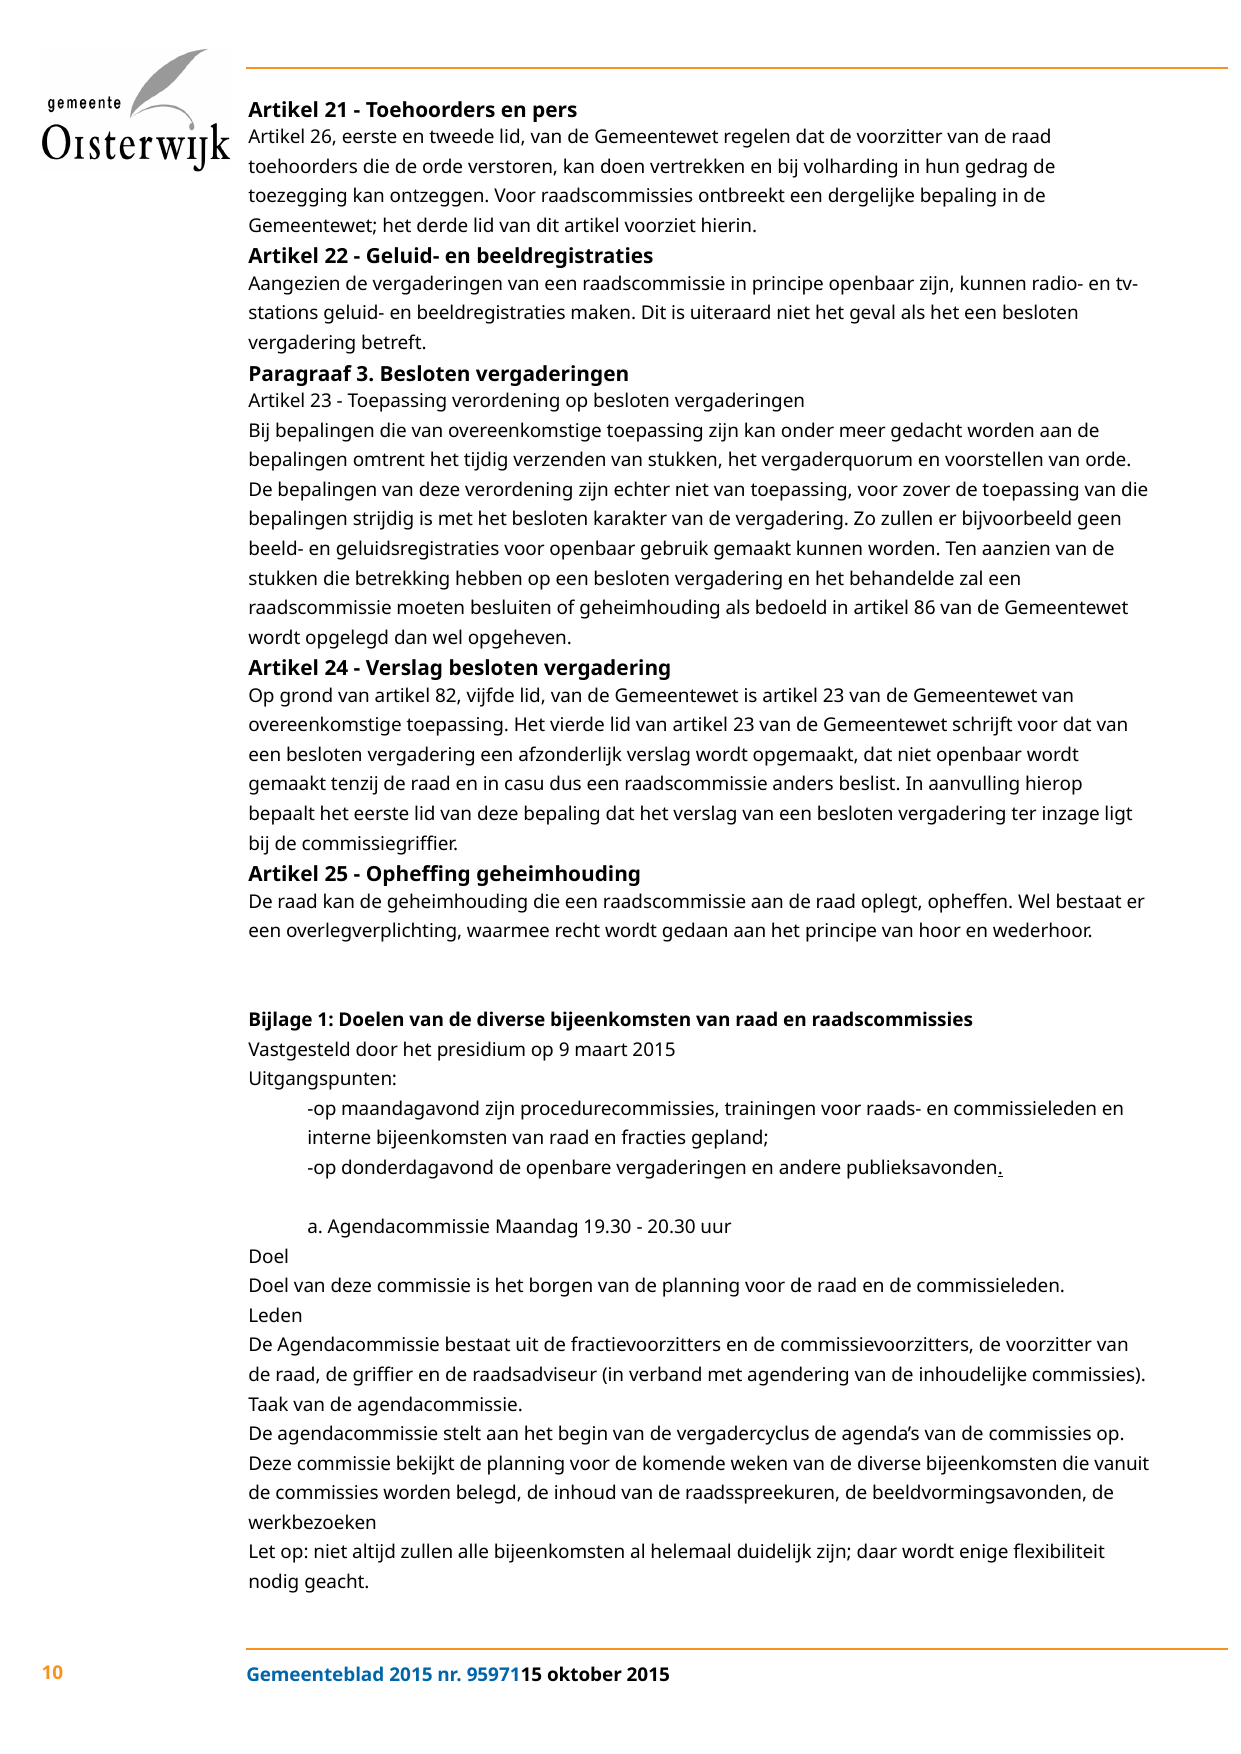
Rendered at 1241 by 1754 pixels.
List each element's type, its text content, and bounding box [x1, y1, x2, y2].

text Taak van de agendacommissie. [248, 1391, 1152, 1416]
list -op maandagavond zijn procedurecommissies, trainingen voor raads- en commissieleden en interne bijeenkomsten van raad en fracties gepland; [248, 1095, 1152, 1150]
picture [41, 47, 231, 172]
text Artikel 25 - Opheffing geheimhouding [248, 859, 1152, 888]
text Artikel 24 - Verslag besloten vergadering [248, 653, 1152, 682]
text Let op: niet altijd zullen alle bijeenkomsten al helemaal duidelijk zijn; daar wordt enige flexibiliteit nodig geacht. [248, 1539, 1152, 1594]
text Artikel 26, eerste en tweede lid, van de Gemeentewet regelen dat de voorzitter van de raad toehoorders die de orde verstoren, kan doen vertrekken en bij volharding in hun gedrag de toezegging kan ontzeggen. Voor raadscommissies ontbreekt een dergelijke bepaling in de Gemeentewet; het derde lid van dit artikel voorziet hierin. [248, 123, 1152, 238]
text Bij bepalingen die van overeenkomstige toepassing zijn kan onder meer gedacht worden aan de bepalingen omtrent het tijdig verzenden van stukken, het vergaderquorum en voorstellen van orde. De bepalingen van deze verordening zijn echter niet van toepassing, voor zover de toepassing van die bepalingen strijdig is met het besloten karakter van de vergadering. Zo zullen er bijvoorbeeld geen beeld- en geluidsregistraties voor openbaar gebruik gemaakt kunnen worden. Ten aanzien van de stukken die betrekking hebben op een besloten vergadering en het behandelde zal een raadscommissie moeten besluiten of geheimhouding als bedoeld in artikel 86 van de Gemeentewet wordt opgelegd dan wel opgeheven. [248, 417, 1152, 649]
text Paragraaf 3. Besloten vergaderingen [248, 359, 1152, 387]
text Vastgesteld door het presidium op 9 maart 2015 [248, 1036, 1152, 1061]
text Doel [248, 1243, 1152, 1268]
list a. Agendacommissie Maandag 19.30 - 20.30 uur [248, 1213, 1152, 1239]
text Doel van deze commissie is het borgen van de planning voor de raad en de commissieleden. [248, 1272, 1152, 1298]
text Uitgangspunten: [248, 1065, 1152, 1091]
text Artikel 23 - Toepassing verordening op besloten vergaderingen [248, 387, 1152, 413]
text Bijlage 1: Doelen van de diverse bijeenkomsten van raad en raadscommissies [248, 1006, 1152, 1032]
list -op donderdagavond de openbare vergaderingen en andere publieksavonden. [248, 1154, 1152, 1180]
text De Agendacommissie bestaat uit de fractievoorzitters en de commissievoorzitters, de voorzitter van de raad, de griffier en de raadsadviseur (in verband met agendering van de inhoudelijke commissies). [248, 1332, 1152, 1387]
text Artikel 21 - Toehoorders en pers [248, 95, 1152, 123]
text De agendacommissie stelt aan het begin van de vergadercyclus de agenda’s van de commissies op. Deze commissie bekijkt de planning voor de komende weken van de diverse bijeenkomsten die vanuit de commissies worden belegd, de inhoud van de raadsspreekuren, de beeldvormingsavonden, de werkbezoeken [248, 1420, 1152, 1535]
text De raad kan de geheimhouding die een raadscommissie aan de raad oplegt, opheffen. Wel bestaat er een overlegverplichting, waarmee recht wordt gedaan aan het principe van hoor en wederhoor. [248, 888, 1152, 943]
text Leden [248, 1302, 1152, 1328]
text Aangezien de vergaderingen van een raadscommissie in principe openbaar zijn, kunnen radio- en tv-stations geluid- en beeldregistraties maken. Dit is uiteraard niet het geval als het een besloten vergadering betreft. [248, 270, 1152, 355]
text Artikel 22 - Geluid- en beeldregistraties [248, 242, 1152, 270]
text Op grond van artikel 82, vijfde lid, van de Gemeentewet is artikel 23 van de Gemeentewet van overeenkomstige toepassing. Het vierde lid van artikel 23 van de Gemeentewet schrijft voor dat van een besloten vergadering een afzonderlijk verslag wordt opgemaakt, dat niet openbaar wordt gemaakt tenzij de raad en in casu dus een raadscommissie anders beslist. In aanvulling hierop bepaalt het eerste lid van deze bepaling dat het verslag van een besloten vergadering ter inzage ligt bij de commissiegriffier. [248, 682, 1152, 856]
